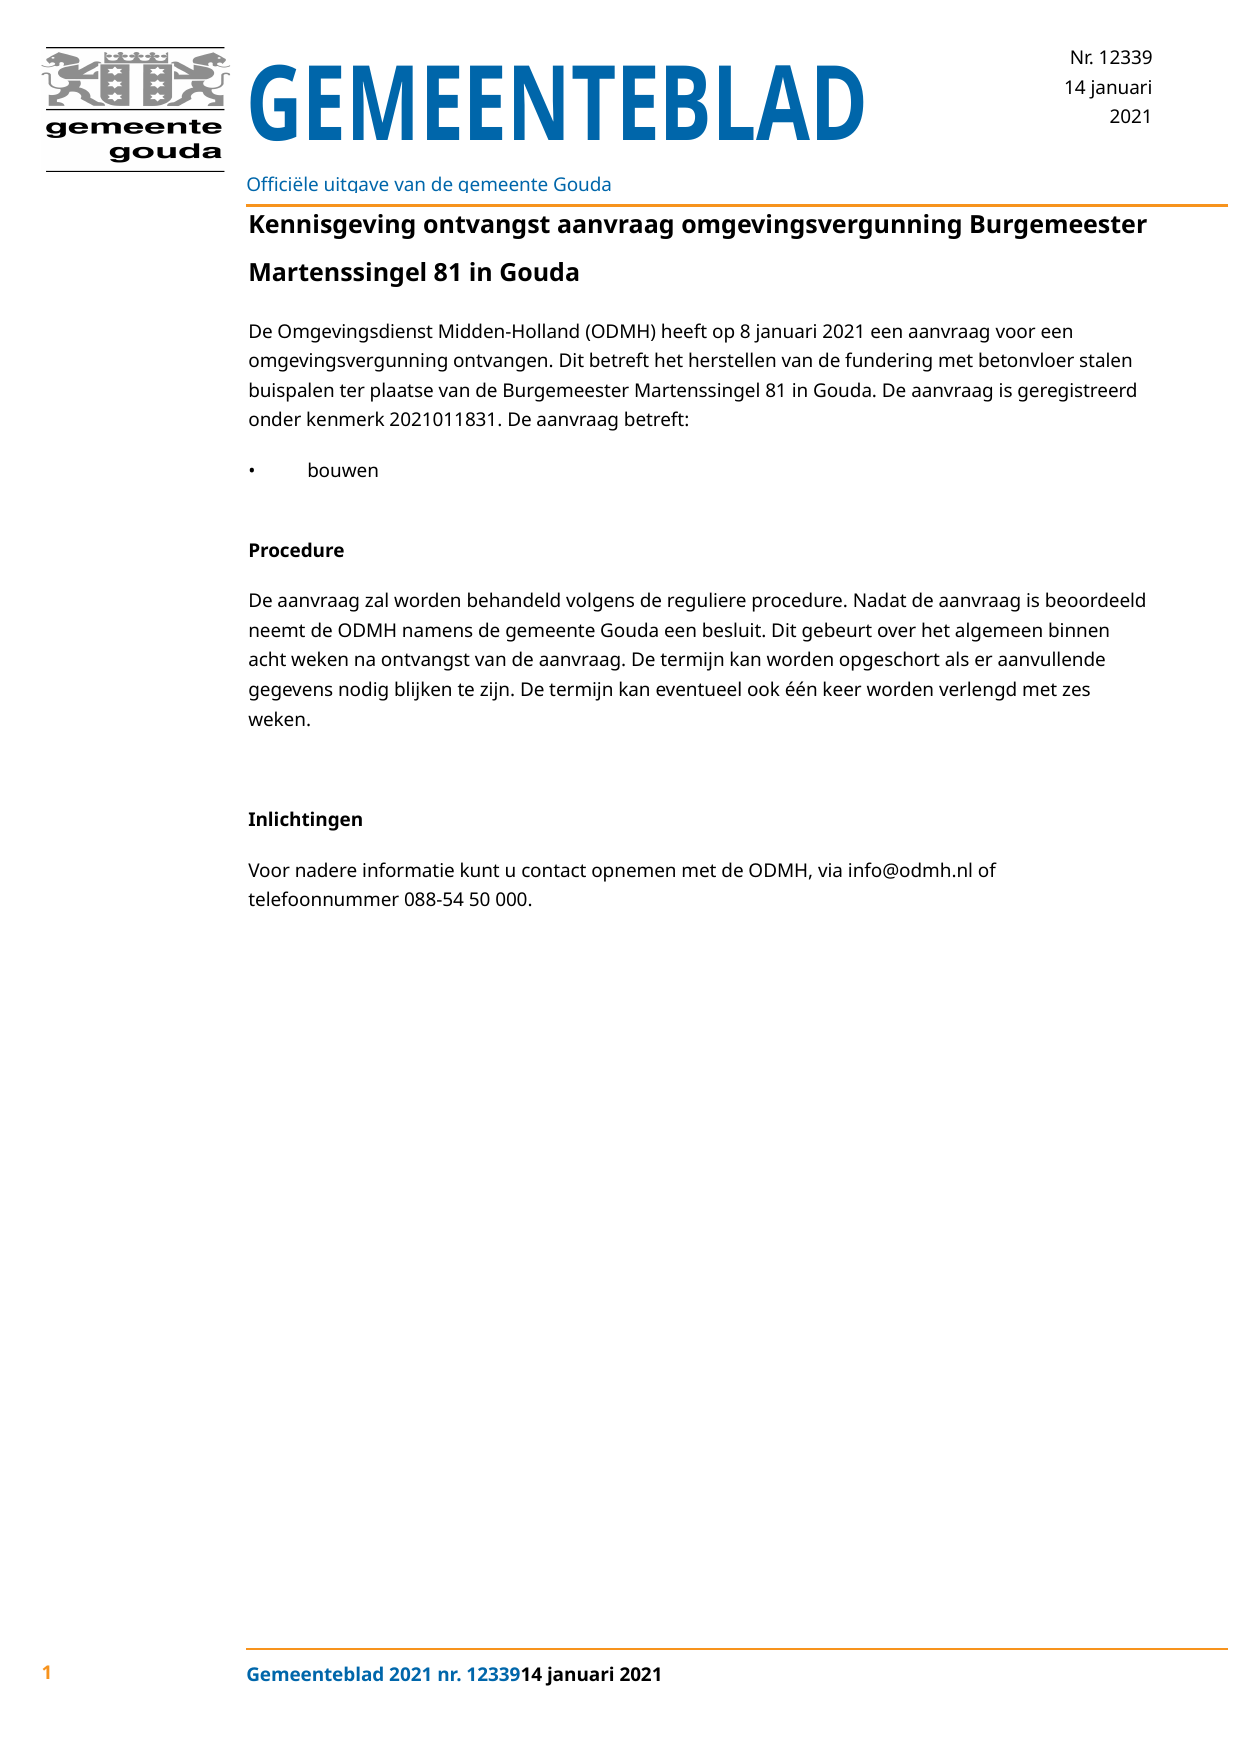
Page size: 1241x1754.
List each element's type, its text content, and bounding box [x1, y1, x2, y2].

text De Omgevingsdienst Midden-Holland (ODMH) heeft op 8 januari 2021 een aanvraag voor een omgevingsvergunning ontvangen. Dit betreft het herstellen van de fundering met betonvloer stalen buispalen ter plaatse van de Burgemeester Martenssingel 81 in Gouda. De aanvraag is geregistreerd onder kenmerk 2021011831. De aanvraag betreft: [248, 318, 1152, 432]
list bouwen [248, 457, 1152, 483]
text Voor nadere informatie kunt u contact opnemen met de ODMH, via info@odmh.nl of telefoonnummer 088-54 50 000. [248, 857, 1152, 912]
text Kennisgeving ontvangst aanvraag omgevingsvergunning Burgemeester Martenssingel 81 in Gouda [248, 207, 1152, 288]
text De aanvraag zal worden behandeld volgens de reguliere procedure. Nadat de aanvraag is beoordeeld neemt de ODMH namens de gemeente Gouda een besluit. Dit gebeurt over het algemeen binnen acht weken na ontvangst van de aanvraag. De termijn kan worden opgeschort als er aanvullende gegevens nodig blijken te zijn. De termijn kan eventueel ook één keer worden verlengd met zes weken. [248, 587, 1152, 732]
text Inlichtingen [248, 807, 1152, 832]
text Procedure [248, 537, 1152, 563]
picture [41, 47, 231, 172]
